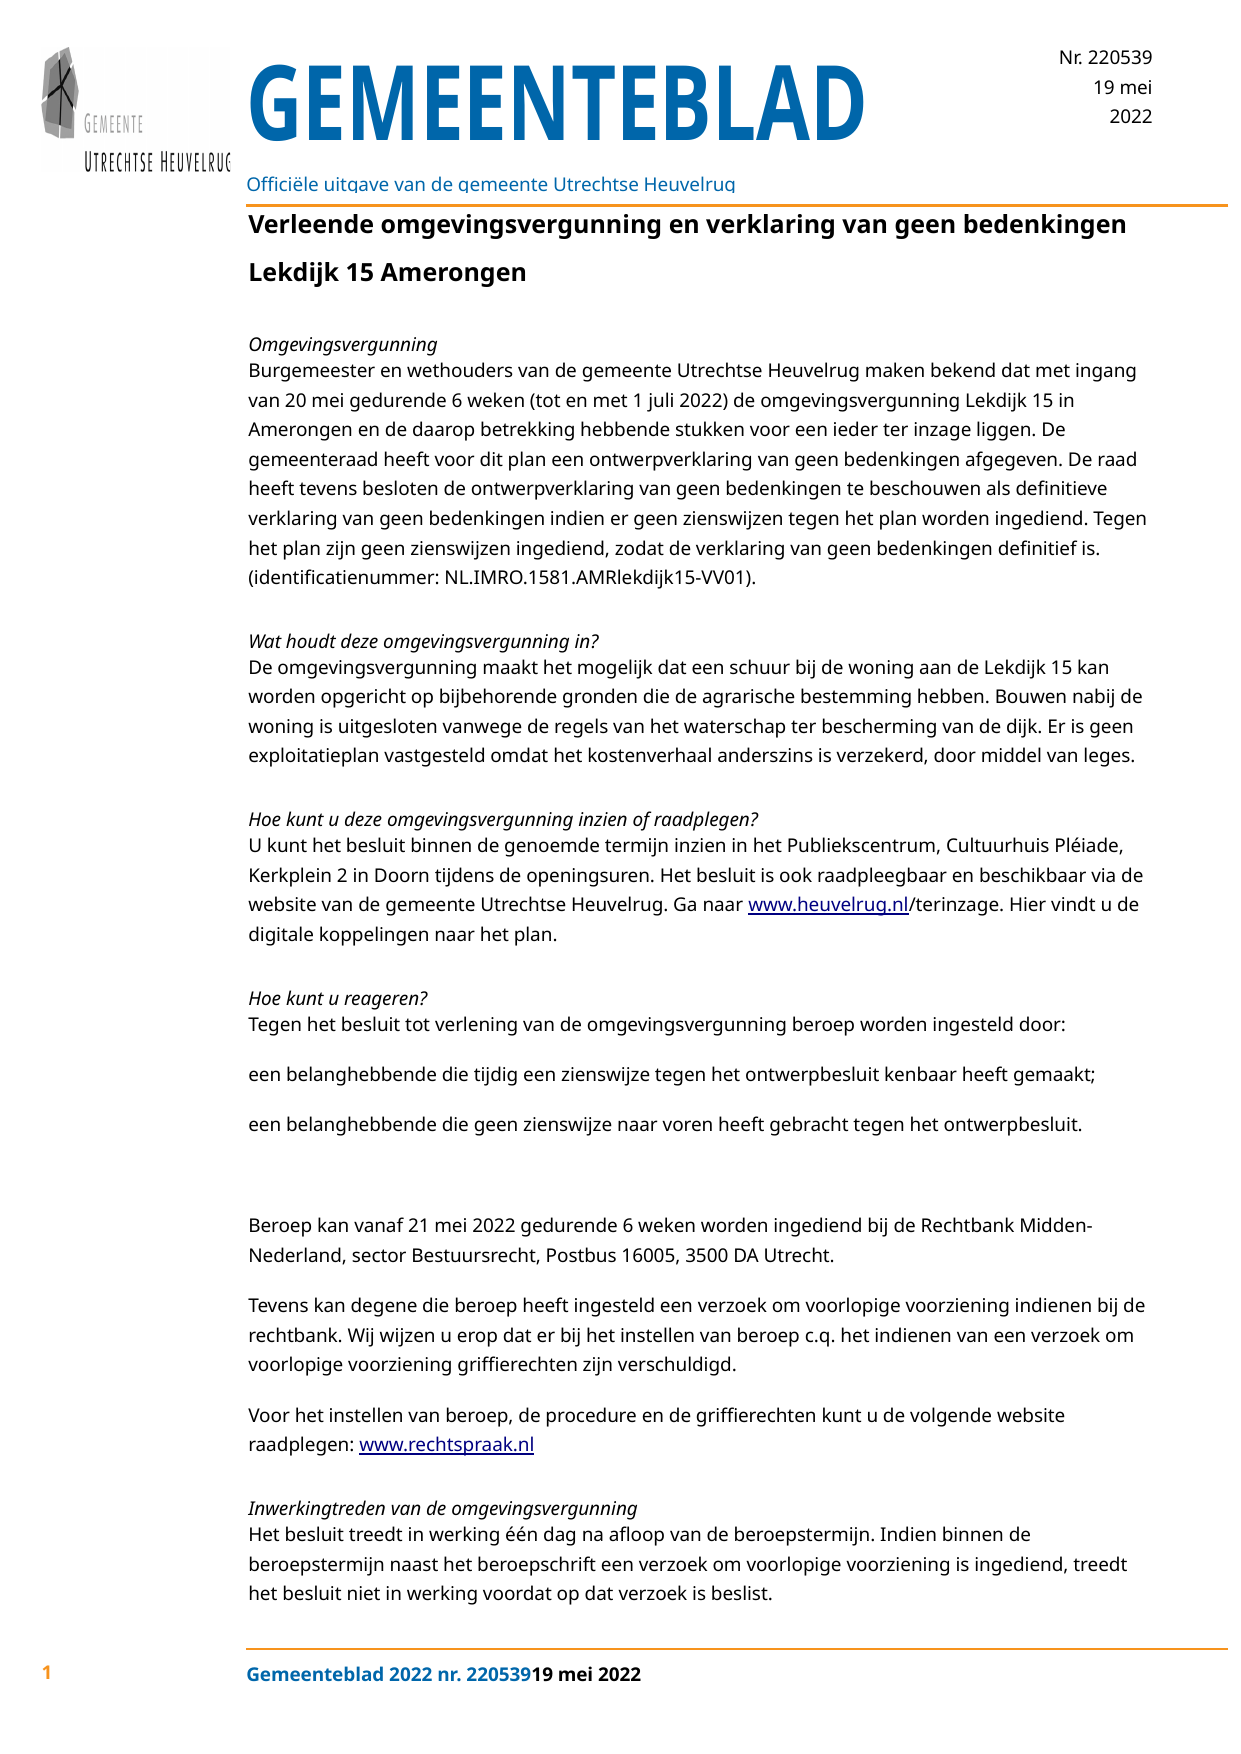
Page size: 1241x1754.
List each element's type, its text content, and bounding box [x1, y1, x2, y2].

text Beroep kan vanaf 21 mei 2022 gedurende 6 weken worden ingediend bij de Rechtbank Midden-Nederland, sector Bestuursrecht, Postbus 16005, 3500 DA Utrecht. [248, 1212, 1152, 1268]
text Inwerkingtreden van de omgevingsvergunning [248, 1496, 1152, 1521]
text Hoe kunt u deze omgevingsvergunning inzien of raadplegen? [248, 807, 1152, 832]
text Burgemeester en wethouders van de gemeente Utrechtse Heuvelrug maken bekend dat met ingang van 20 mei gedurende 6 weken (tot en met 1 juli 2022) de omgevingsvergunning Lekdijk 15 in Amerongen en de daarop betrekking hebbende stukken voor een ieder ter inzage liggen. De gemeenteraad heeft voor dit plan een ontwerpverklaring van geen bedenkingen afgegeven. De raad heeft tevens besloten de ontwerpverklaring van geen bedenkingen te beschouwen als definitieve verklaring van geen bedenkingen indien er geen zienswijzen tegen het plan worden ingediend. Tegen het plan zijn geen zienswijzen ingediend, zodat de verklaring van geen bedenkingen definitief is. (identificatienummer: NL.IMRO.1581.AMRlekdijk15-VV01). [248, 357, 1152, 590]
text Tevens kan degene die beroep heeft ingesteld een verzoek om voorlopige voorziening indienen bij de rechtbank. Wij wijzen u erop dat er bij het instellen van beroep c.q. het indienen van een verzoek om voorlopige voorziening griffierechten zijn verschuldigd. [248, 1292, 1152, 1377]
text Omgevingsvergunning [248, 331, 1152, 357]
text U kunt het besluit binnen de genoemde termijn inzien in het Publiekscentrum, Cultuurhuis Pléiade, Kerkplein 2 in Doorn tijdens de openingsuren. Het besluit is ook raadpleegbaar en beschikbaar via de website van de gemeente Utrechtse Heuvelrug. Ga naar www.heuvelrug.nl/terinzage. Hier vindt u de digitale koppelingen naar het plan. [248, 832, 1152, 947]
text Tegen het besluit tot verlening van de omgevingsvergunning beroep worden ingesteld door: [248, 1011, 1152, 1037]
text Voor het instellen van beroep, de procedure en de griffierechten kunt u de volgende website raadplegen: www.rechtspraak.nl [248, 1402, 1152, 1457]
text Het besluit treedt in werking één dag na afloop van de beroepstermijn. Indien binnen de beroepstermijn naast het beroepschrift een verzoek om voorlopige voorziening is ingediend, treedt het besluit niet in werking voordat op dat verzoek is beslist. [248, 1521, 1152, 1606]
text Hoe kunt u reageren? [248, 985, 1152, 1011]
text Verleende omgevingsvergunning en verklaring van geen bedenkingen Lekdijk 15 Amerongen [248, 207, 1152, 288]
text Wat houdt deze omgevingsvergunning in? [248, 628, 1152, 654]
text een belanghebbende die tijdig een zienswijze tegen het ontwerpbesluit kenbaar heeft gemaakt; [248, 1061, 1152, 1087]
text De omgevingsvergunning maakt het mogelijk dat een schuur bij de woning aan de Lekdijk 15 kan worden opgericht op bijbehorende gronden die de agrarische bestemming hebben. Bouwen nabij de woning is uitgesloten vanwege de regels van het waterschap ter bescherming van de dijk. Er is geen exploitatieplan vastgesteld omdat het kostenverhaal anderszins is verzekerd, door middel van leges. [248, 654, 1152, 768]
picture [41, 47, 231, 172]
text een belanghebbende die geen zienswijze naar voren heeft gebracht tegen het ontwerpbesluit. [248, 1112, 1152, 1137]
